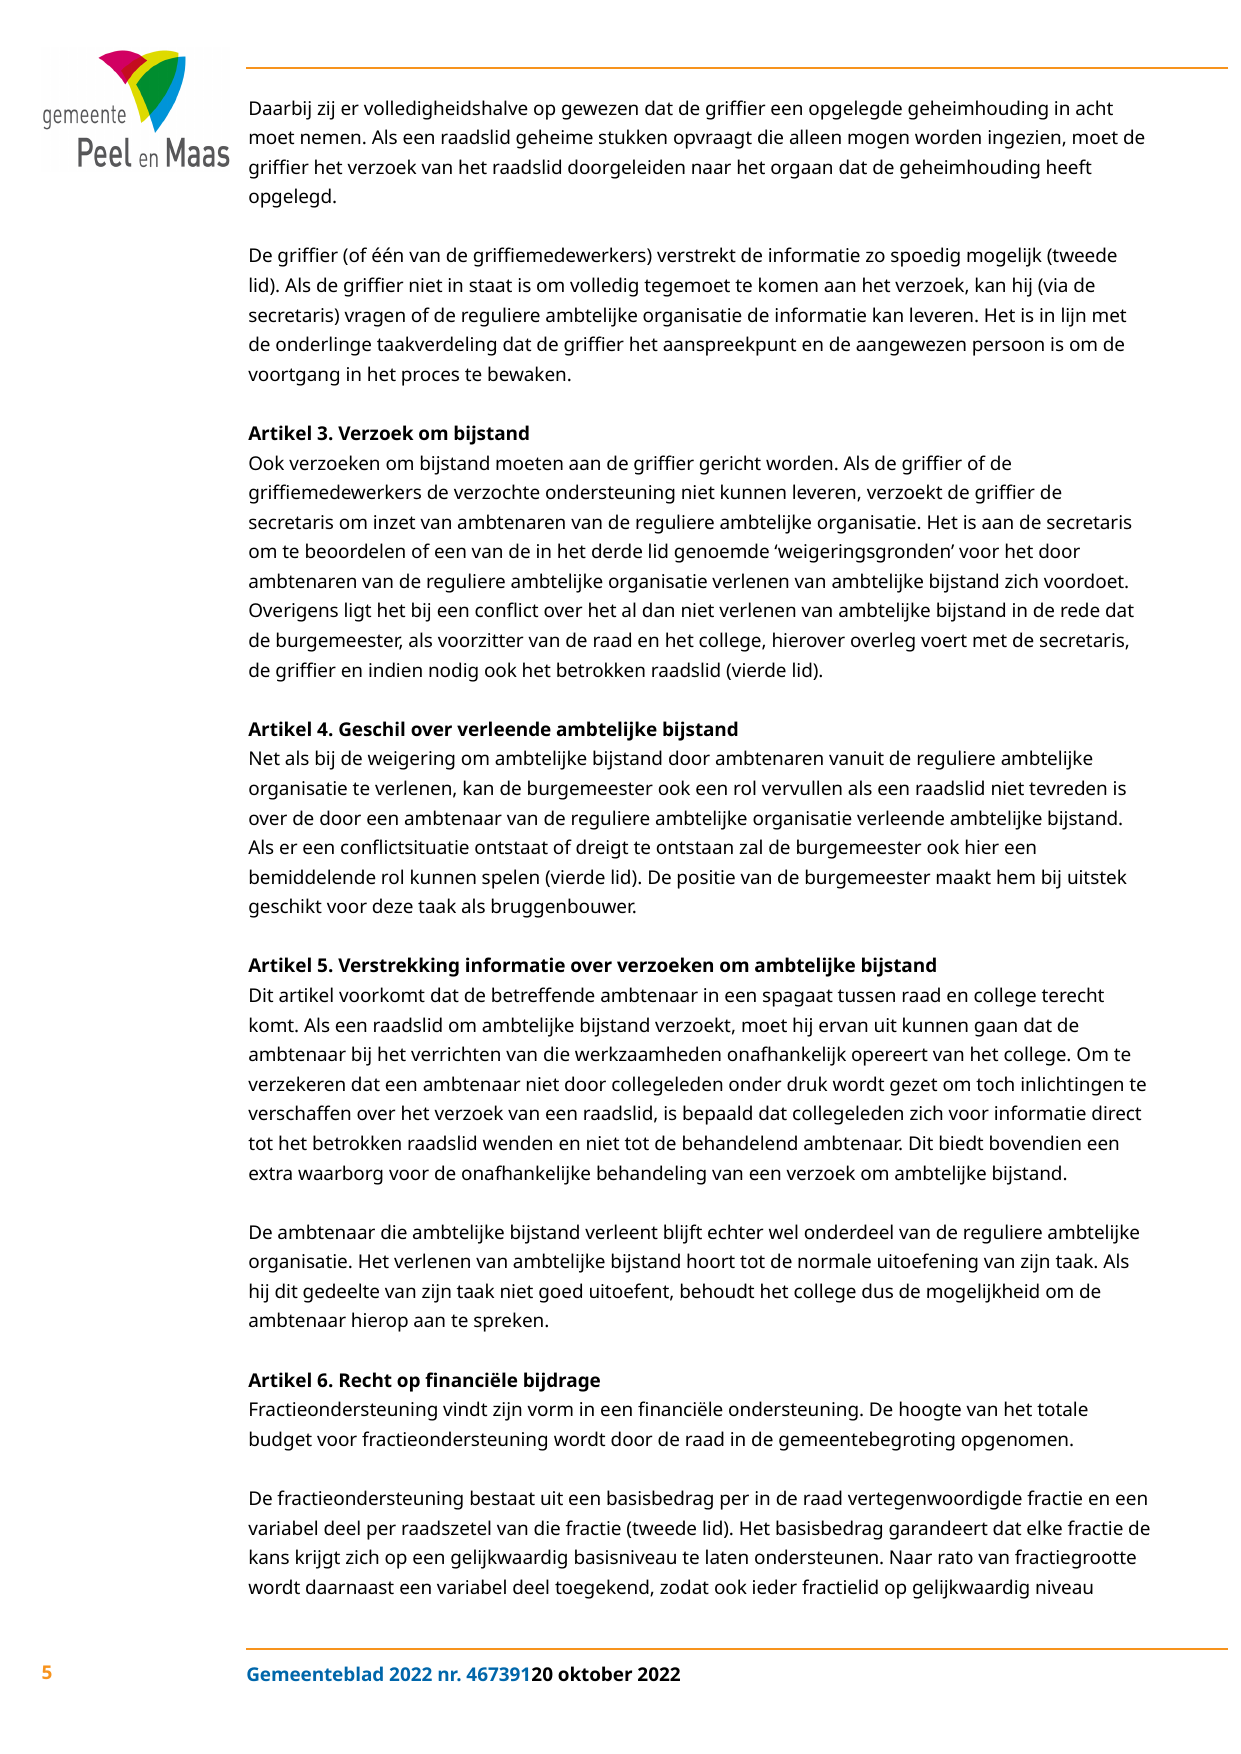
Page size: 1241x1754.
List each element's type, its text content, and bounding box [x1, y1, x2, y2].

text Artikel 5. Verstrekking informatie over verzoeken om ambtelijke bijstand [248, 953, 1152, 978]
text Daarbij zij er volledigheidshalve op gewezen dat de griffier een opgelegde geheimhouding in acht moet nemen. Als een raadslid geheime stukken opvraagt die alleen mogen worden ingezien, moet de griffier het verzoek van het raadslid doorgeleiden naar het orgaan dat de geheimhouding heeft opgelegd. [248, 95, 1152, 209]
text Fractieondersteuning vindt zijn vorm in een financiële ondersteuning. De hoogte van het totale budget voor fractieondersteuning wordt door de raad in de gemeentebegroting opgenomen. [248, 1396, 1152, 1452]
text De fractieondersteuning bestaat uit een basisbedrag per in de raad vertegenwoordigde fractie en een variabel deel per raadszetel van die fractie (tweede lid). Het basisbedrag garandeert dat elke fractie de kans krijgt zich op een gelijkwaardig basisniveau te laten ondersteunen. Naar rato van fractiegrootte wordt daarnaast een variabel deel toegekend, zodat ook ieder fractielid op gelijkwaardig niveau [248, 1485, 1152, 1600]
text Net als bij de weigering om ambtelijke bijstand door ambtenaren vanuit de reguliere ambtelijke organisatie te verlenen, kan de burgemeester ook een rol vervullen als een raadslid niet tevreden is over de door een ambtenaar van de reguliere ambtelijke organisatie verleende ambtelijke bijstand. Als er een conflictsituatie ontstaat of dreigt te ontstaan zal de burgemeester ook hier een bemiddelende rol kunnen spelen (vierde lid). De positie van de burgemeester maakt hem bij uitstek geschikt voor deze taak als bruggenbouwer. [248, 746, 1152, 919]
text Artikel 3. Verzoek om bijstand [248, 420, 1152, 446]
text De griffier (of één van de griffiemedewerkers) verstrekt de informatie zo spoedig mogelijk (tweede lid). Als de griffier niet in staat is om volledig tegemoet te komen aan het verzoek, kan hij (via de secretaris) vragen of de reguliere ambtelijke organisatie de informatie kan leveren. Het is in lijn met de onderlinge taakverdeling dat de griffier het aanspreekpunt en de aangewezen persoon is om de voortgang in het proces te bewaken. [248, 243, 1152, 387]
text Artikel 6. Recht op financiële bijdrage [248, 1367, 1152, 1393]
text Artikel 4. Geschil over verleende ambtelijke bijstand [248, 716, 1152, 742]
text Dit artikel voorkomt dat de betreffende ambtenaar in een spagaat tussen raad en college terecht komt. Als een raadslid om ambtelijke bijstand verzoekt, moet hij ervan uit kunnen gaan dat de ambtenaar bij het verrichten van die werkzaamheden onafhankelijk opereert van het college. Om te verzekeren dat een ambtenaar niet door collegeleden onder druk wordt gezet om toch inlichtingen te verschaffen over het verzoek van een raadslid, is bepaald dat collegeleden zich voor informatie direct tot het betrokken raadslid wenden en niet tot de behandelend ambtenaar. Dit biedt bovendien een extra waarborg voor de onafhankelijke behandeling van een verzoek om ambtelijke bijstand. [248, 982, 1152, 1186]
text De ambtenaar die ambtelijke bijstand verleent blijft echter wel onderdeel van de reguliere ambtelijke organisatie. Het verlenen van ambtelijke bijstand hoort tot de normale uitoefening van zijn taak. Als hij dit gedeelte van zijn taak niet goed uitoefent, behoudt het college dus de mogelijkheid om de ambtenaar hierop aan te spreken. [248, 1219, 1152, 1333]
text Ook verzoeken om bijstand moeten aan de griffier gericht worden. Als de griffier of de griffiemedewerkers de verzochte ondersteuning niet kunnen leveren, verzoekt de griffier de secretaris om inzet van ambtenaren van de reguliere ambtelijke organisatie. Het is aan de secretaris om te beoordelen of een van de in het derde lid genoemde ‘weigeringsgronden’ voor het door ambtenaren van de reguliere ambtelijke organisatie verlenen van ambtelijke bijstand zich voordoet. Overigens ligt het bij een conflict over het al dan niet verlenen van ambtelijke bijstand in de rede dat de burgemeester, als voorzitter van de raad en het college, hierover overleg voert met de secretaris, de griffier en indien nodig ook het betrokken raadslid (vierde lid). [248, 450, 1152, 683]
picture [41, 47, 231, 172]
